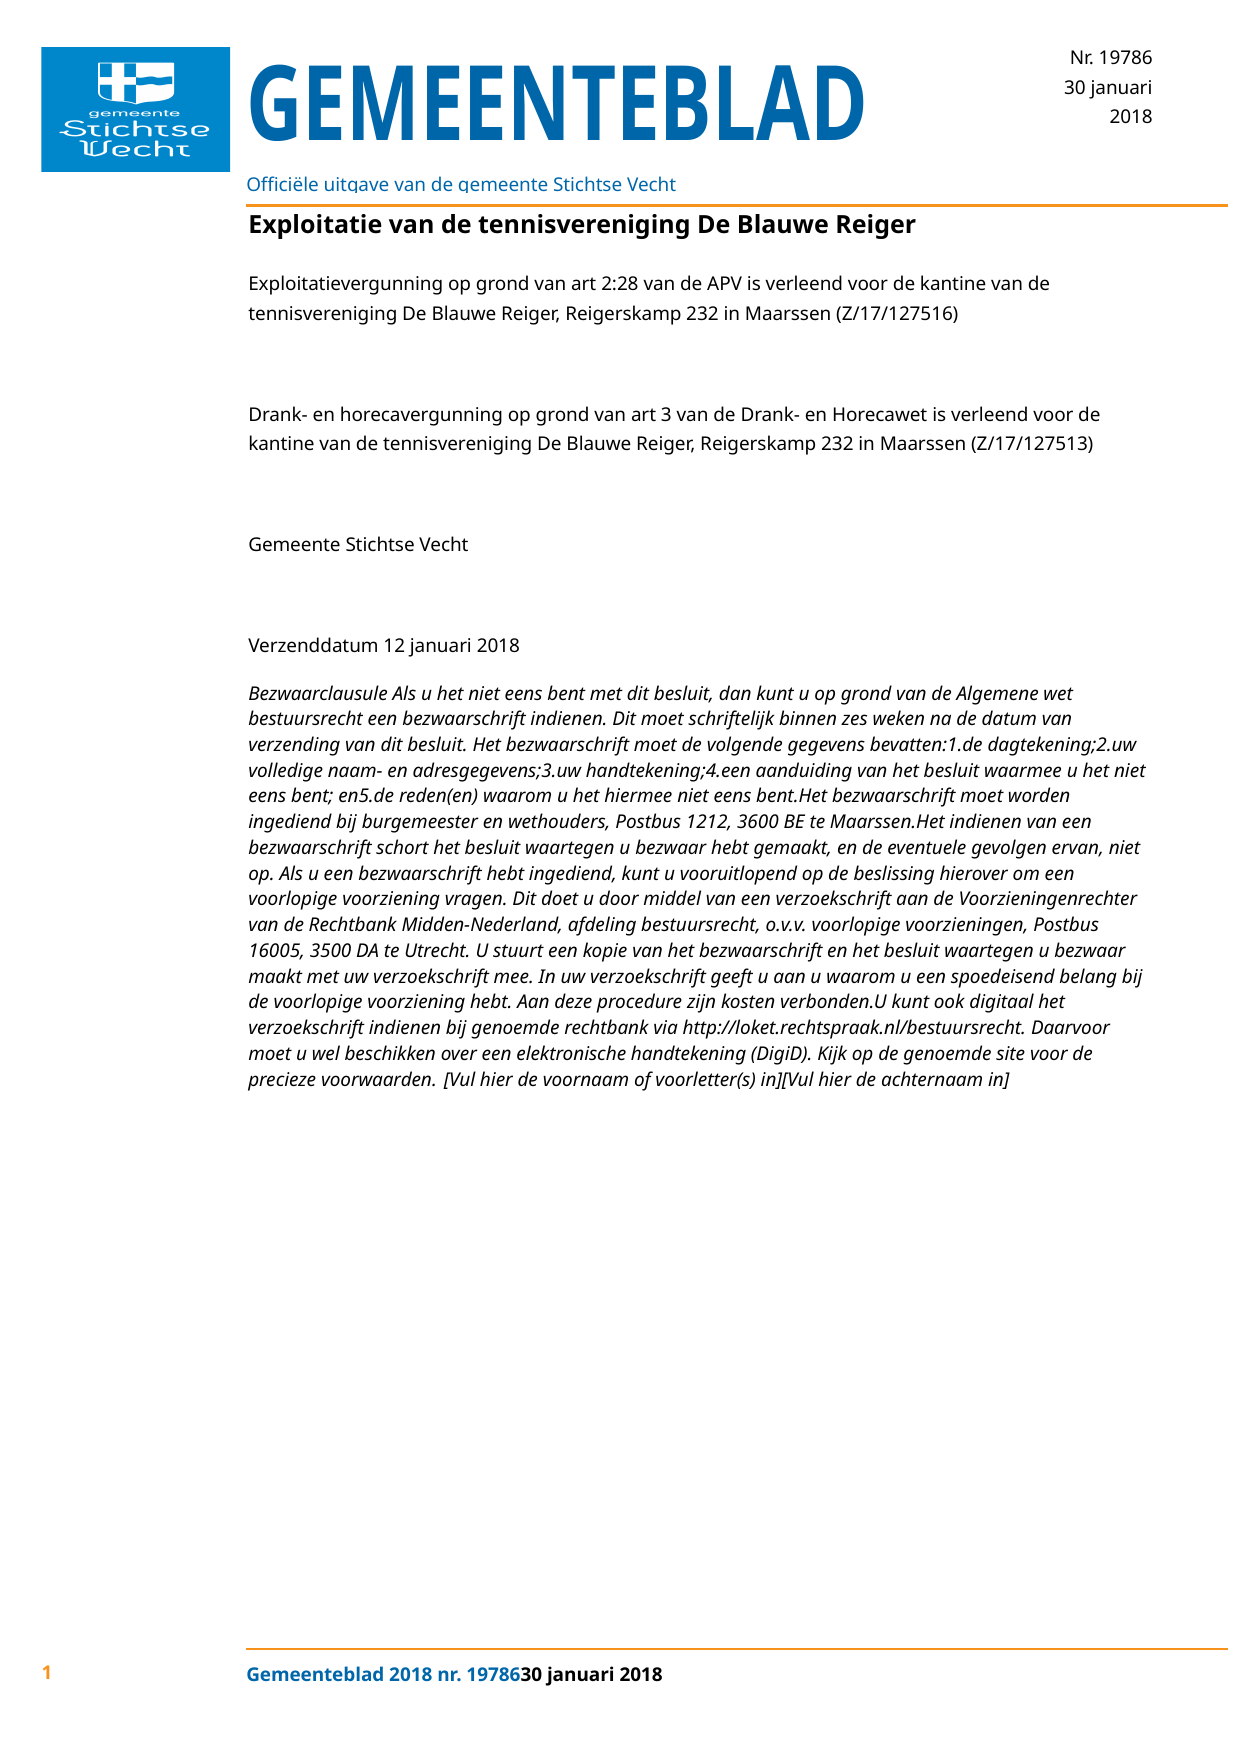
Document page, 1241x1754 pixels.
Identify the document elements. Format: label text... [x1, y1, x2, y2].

text Exploitatie van de tennisvereniging De Blauwe Reiger [248, 207, 1152, 241]
text Verzenddatum 12 januari 2018 [248, 632, 1152, 658]
text Exploitatievergunning op grond van art 2:28 van de APV is verleend voor de kantine van de tennisvereniging De Blauwe Reiger, Reigerskamp 232 in Maarssen (Z/17/127516) [248, 270, 1152, 326]
text Bezwaarclausule Als u het niet eens bent met dit besluit, dan kunt u op grond van de Algemene wet bestuursrecht een bezwaarschrift indienen. Dit moet schriftelijk binnen zes weken na de datum van verzending van dit besluit. Het bezwaarschrift moet de volgende gegevens bevatten:1.de dagtekening;2.uw volledige naam- en adresgegevens;3.uw handtekening;4.een aanduiding van het besluit waarmee u het niet eens bent; en5.de reden(en) waarom u het hiermee niet eens bent.Het bezwaarschrift moet worden ingediend bij burgemeester en wethouders, Postbus 1212, 3600 BE te Maarssen.Het indienen van een bezwaarschrift schort het besluit waartegen u bezwaar hebt gemaakt, en de eventuele gevolgen ervan, niet op. Als u een bezwaarschrift hebt ingediend, kunt u vooruitlopend op de beslissing hierover om een voorlopige voorziening vragen. Dit doet u door middel van een verzoekschrift aan de Voorzieningenrechter van de Rechtbank Midden-Nederland, afdeling bestuursrecht, o.v.v. voorlopige voorzieningen, Postbus 16005, 3500 DA te Utrecht. U stuurt een kopie van het bezwaarschrift en het besluit waartegen u bezwaar maakt met uw verzoekschrift mee. In uw verzoekschrift geeft u aan u waarom u een spoedeisend belang bij de voorlopige voorziening hebt. Aan deze procedure zijn kosten verbonden.U kunt ook digitaal het verzoekschrift indienen bij genoemde rechtbank via http://loket.rechtspraak.nl/bestuursrecht. Daarvoor moet u wel beschikken over een elektronische handtekening (DigiD). Kijk op de genoemde site voor de precieze voorwaarden. [Vul hier de voornaam of voorletter(s) in][Vul hier de achternaam in] [248, 680, 1152, 1091]
text Gemeente Stichtse Vecht [248, 531, 1152, 557]
text Drank- en horecavergunning op grond van art 3 van de Drank- en Horecawet is verleend voor de kantine van de tennisvereniging De Blauwe Reiger, Reigerskamp 232 in Maarssen (Z/17/127513) [248, 401, 1152, 456]
picture [137, 63, 174, 103]
picture [99, 63, 135, 101]
